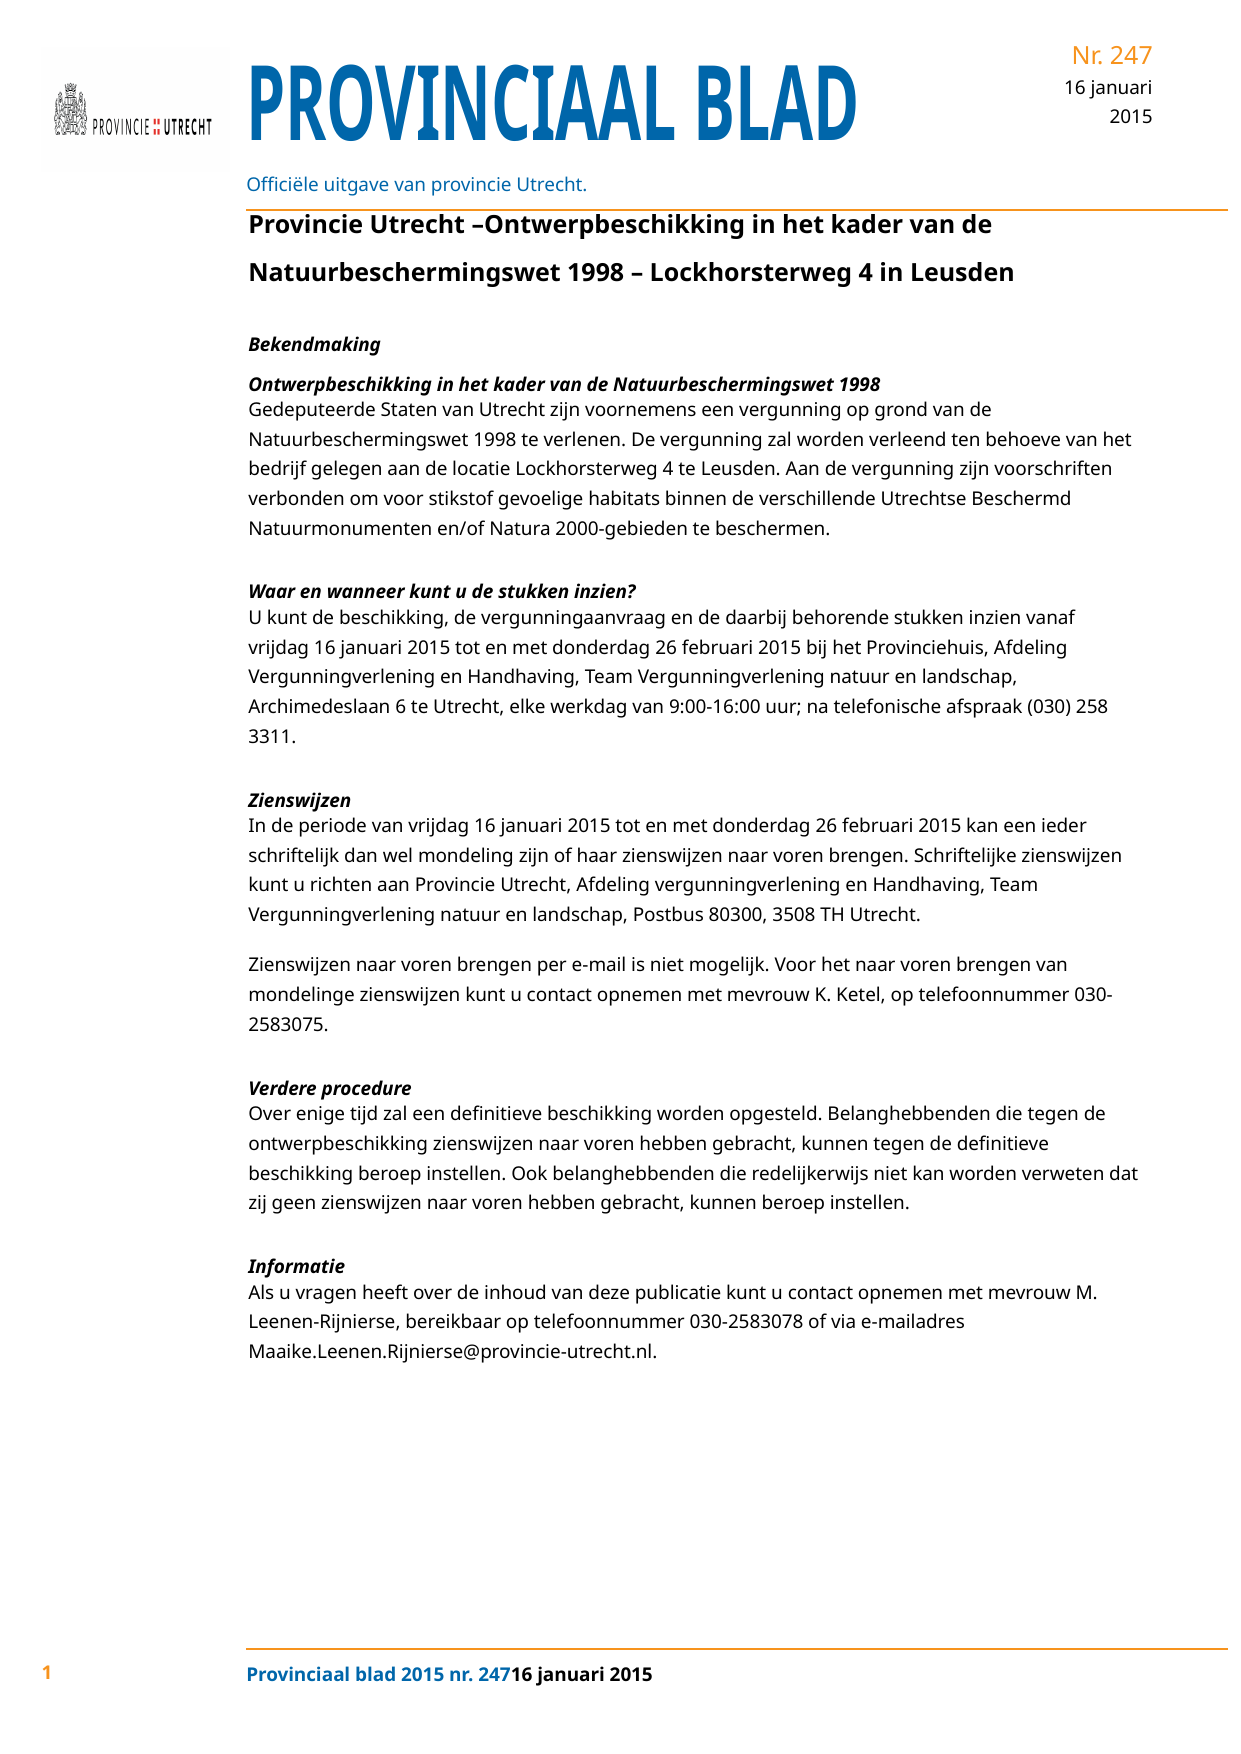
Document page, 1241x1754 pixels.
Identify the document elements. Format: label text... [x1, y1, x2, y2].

text Verdere procedure [248, 1075, 1152, 1101]
text Ontwerpbeschikking in het kader van de Natuurbeschermingswet 1998 [248, 371, 1152, 396]
text Over enige tijd zal een definitieve beschikking worden opgesteld. Belanghebbenden die tegen de ontwerpbeschikking zienswijzen naar voren hebben gebracht, kunnen tegen de definitieve beschikking beroep instellen. Ook belanghebbenden die redelijkerwijs niet kan worden verweten dat zij geen zienswijzen naar voren hebben gebracht, kunnen beroep instellen. [248, 1101, 1152, 1215]
text Als u vragen heeft over de inhoud van deze publicatie kunt u contact opnemen met mevrouw M. Leenen-Rijnierse, bereikbaar op telefoonnummer 030-2583078 of via e-mailadres Maaike.Leenen.Rijnierse@provincie-utrecht.nl. [248, 1279, 1152, 1364]
text Informatie [248, 1253, 1152, 1279]
text In de periode van vrijdag 16 januari 2015 tot en met donderdag 26 februari 2015 kan een ieder schriftelijk dan wel mondeling zijn of haar zienswijzen naar voren brengen. Schriftelijke zienswijzen kunt u richten aan Provincie Utrecht, Afdeling vergunningverlening en Handhaving, Team Vergunningverlening natuur en landschap, Postbus 80300, 3508 TH Utrecht. [248, 812, 1152, 927]
text U kunt de beschikking, de vergunningaanvraag en de daarbij behorende stukken inzien vanaf vrijdag 16 januari 2015 tot en met donderdag 26 februari 2015 bij het Provinciehuis, Afdeling Vergunningverlening en Handhaving, Team Vergunningverlening natuur en landschap, Archimedeslaan 6 te Utrecht, elke werkdag van 9:00-16:00 uur; na telefonische afspraak (030) 258 3311. [248, 604, 1152, 748]
text Bekendmaking [248, 331, 1152, 357]
text Gedeputeerde Staten van Utrecht zijn voornemens een vergunning op grond van de Natuurbeschermingswet 1998 te verlenen. De vergunning zal worden verleend ten behoeve van het bedrijf gelegen aan de locatie Lockhorsterweg 4 te Leusden. Aan de vergunning zijn voorschriften verbonden om voor stikstof gevoelige habitats binnen de verschillende Utrechtse Beschermd Natuurmonumenten en/of Natura 2000-gebieden te beschermen. [248, 396, 1152, 541]
text Zienswijzen [248, 787, 1152, 812]
text Provincie Utrecht –Ontwerpbeschikking in het kader van de Natuurbeschermingswet 1998 – Lockhorsterweg 4 in Leusden [248, 211, 1152, 288]
text Waar en wanneer kunt u de stukken inzien? [248, 579, 1152, 604]
picture [41, 47, 231, 172]
text Zienswijzen naar voren brengen per e-mail is niet mogelijk. Voor het naar voren brengen van mondelinge zienswijzen kunt u contact opnemen met mevrouw K. Ketel, op telefoonnummer 030-2583075. [248, 952, 1152, 1037]
